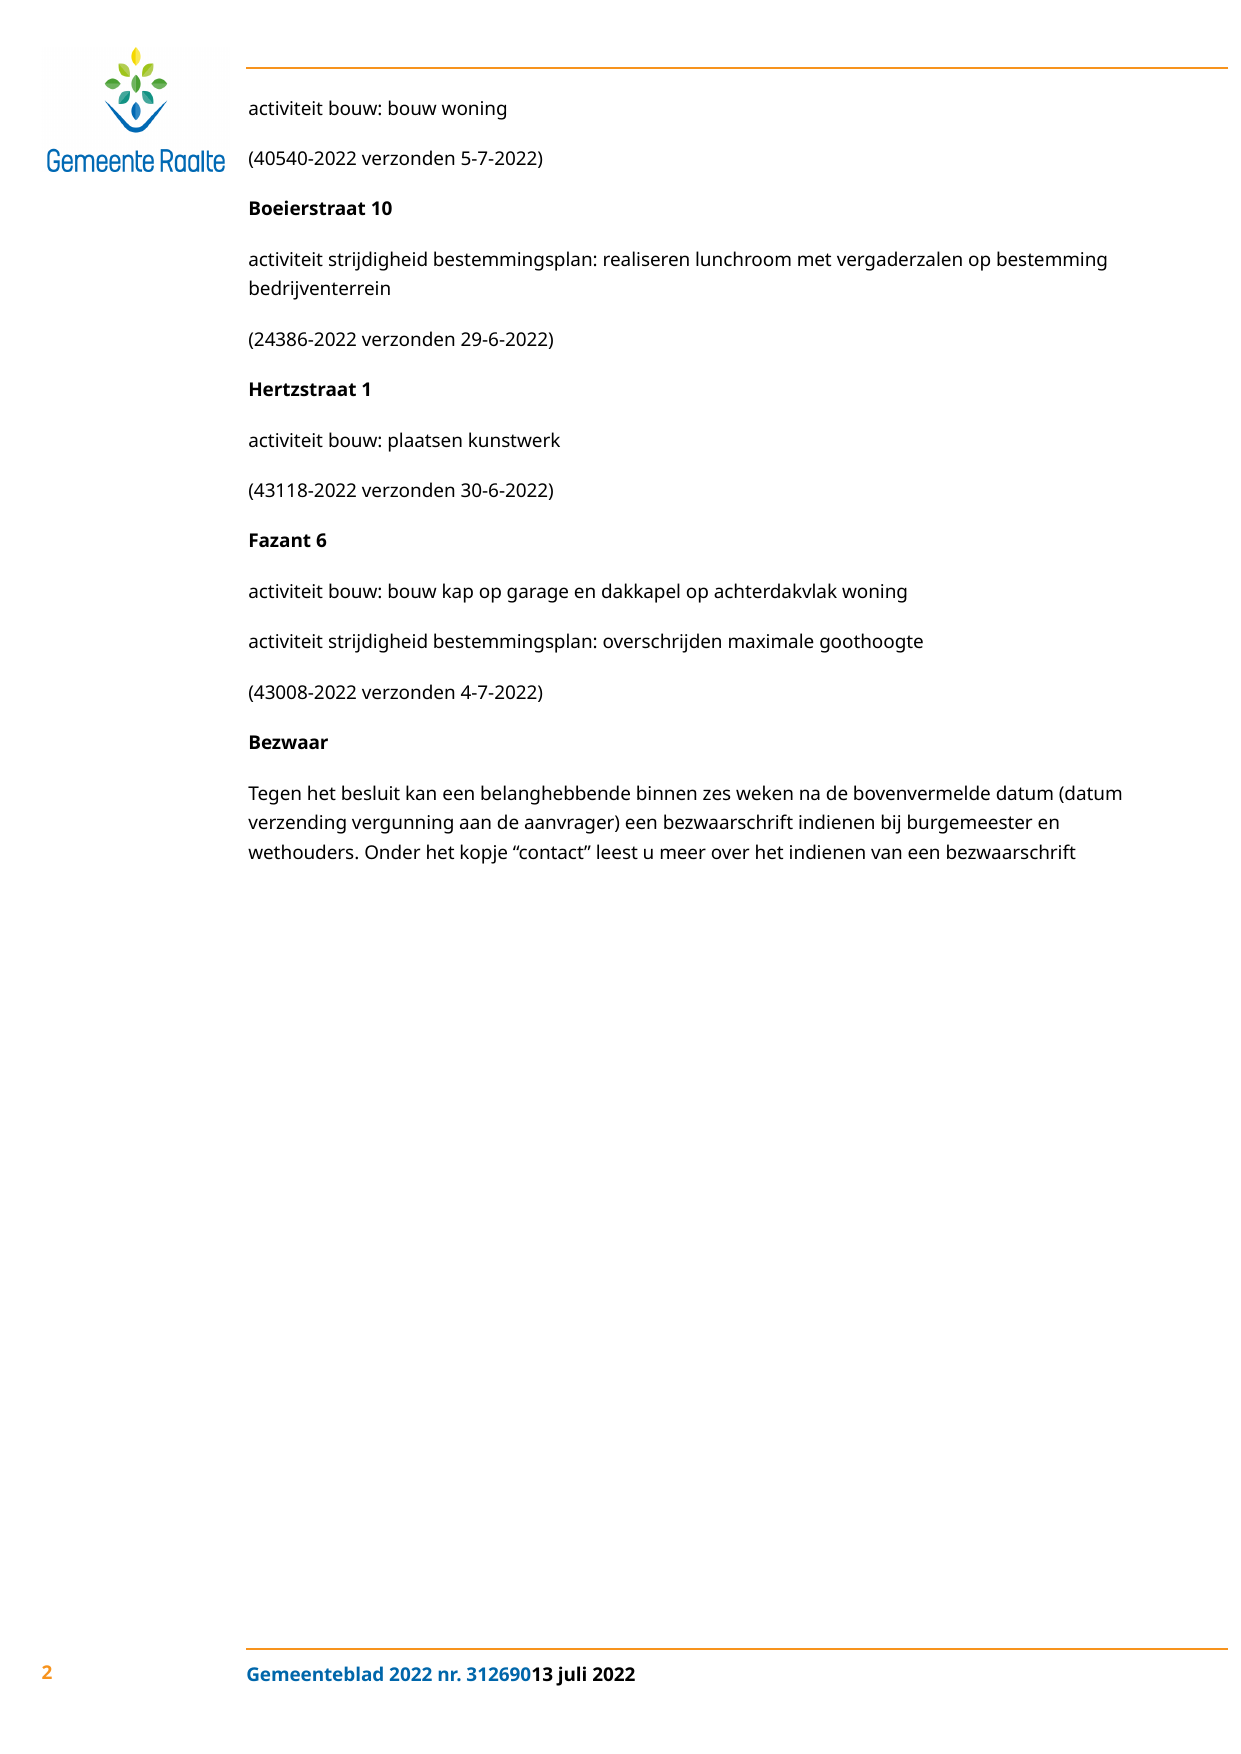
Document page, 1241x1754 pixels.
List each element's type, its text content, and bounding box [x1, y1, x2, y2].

text Bezwaar [248, 729, 1152, 755]
text Tegen het besluit kan een belanghebbende binnen zes weken na de bovenvermelde datum (datum verzending vergunning aan de aanvrager) een bezwaarschrift indienen bij burgemeester en wethouders. Onder het kopje “contact” leest u meer over het indienen van een bezwaarschrift [248, 780, 1152, 865]
text activiteit bouw: plaatsen kunstwerk [248, 427, 1152, 453]
text (40540-2022 verzonden 5-7-2022) [248, 145, 1152, 171]
text Hertzstraat 1 [248, 376, 1152, 402]
text Fazant 6 [248, 528, 1152, 553]
text activiteit strijdigheid bestemmingsplan: realiseren lunchroom met vergaderzalen op bestemming bedrijventerrein [248, 246, 1152, 301]
text (43008-2022 verzonden 4-7-2022) [248, 679, 1152, 705]
text Boeierstraat 10 [248, 196, 1152, 221]
text activiteit strijdigheid bestemmingsplan: overschrijden maximale goothoogte [248, 628, 1152, 654]
text activiteit bouw: bouw kap op garage en dakkapel op achterdakvlak woning [248, 578, 1152, 604]
text (43118-2022 verzonden 30-6-2022) [248, 477, 1152, 503]
text (24386-2022 verzonden 29-6-2022) [248, 326, 1152, 352]
picture [41, 47, 231, 172]
text activiteit bouw: bouw woning [248, 95, 1152, 121]
